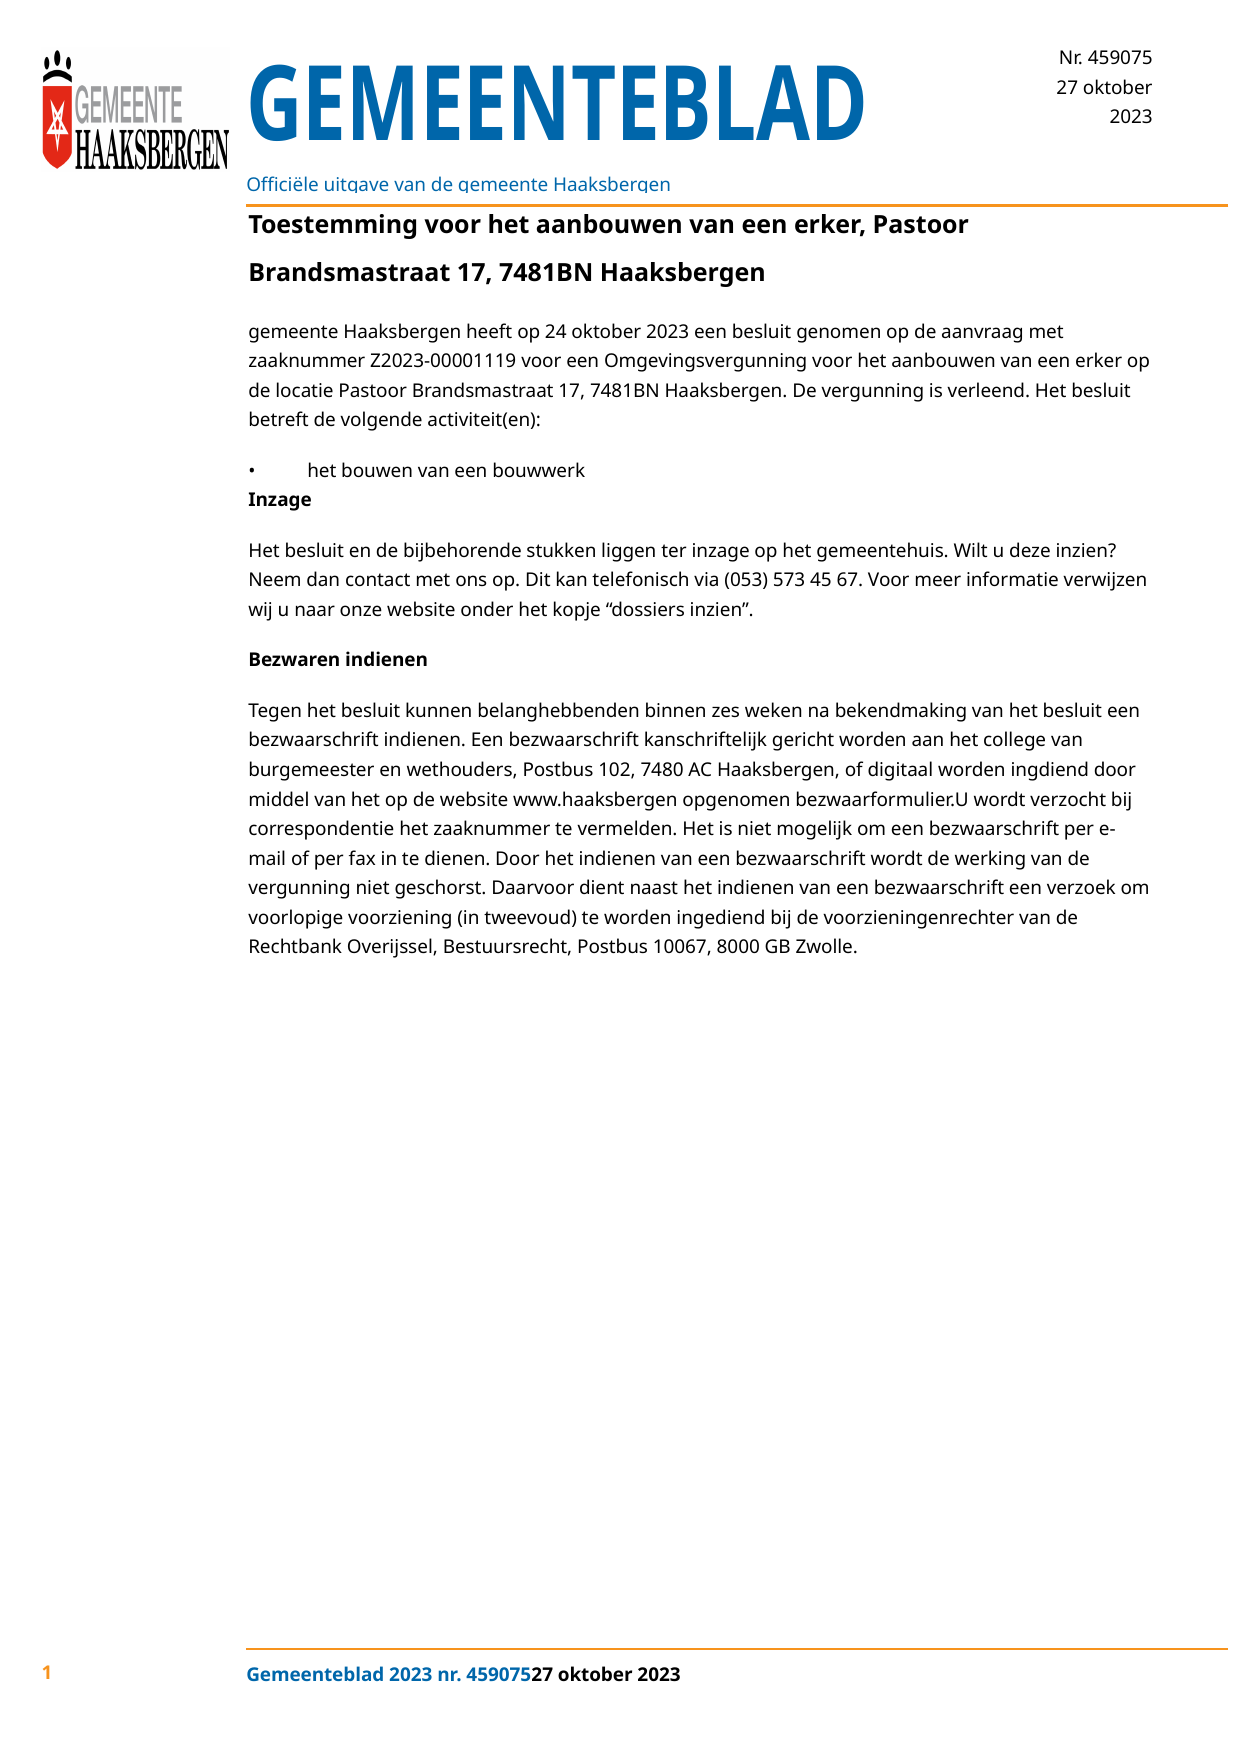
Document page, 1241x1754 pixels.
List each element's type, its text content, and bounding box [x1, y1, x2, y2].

picture [41, 47, 231, 172]
text Inzage [248, 487, 1152, 512]
text Tegen het besluit kunnen belanghebbenden binnen zes weken na bekendmaking van het besluit een bezwaarschrift indienen. Een bezwaarschrift kanschriftelijk gericht worden aan het college van burgemeester en wethouders, Postbus 102, 7480 AC Haaksbergen, of digitaal worden ingdiend door middel van het op de website www.haaksbergen opgenomen bezwaarformulier.U wordt verzocht bij correspondentie het zaaknummer te vermelden. Het is niet mogelijk om een bezwaarschrift per e-mail of per fax in te dienen. Door het indienen van een bezwaarschrift wordt de werking van de vergunning niet geschorst. Daarvoor dient naast het indienen van een bezwaarschrift een verzoek om voorlopige voorziening (in tweevoud) te worden ingediend bij de voorzieningenrechter van de Rechtbank Overijssel, Bestuursrecht, Postbus 10067, 8000 GB Zwolle. [248, 697, 1152, 959]
list het bouwen van een bouwwerk [248, 457, 1152, 483]
text Het besluit en de bijbehorende stukken liggen ter inzage op het gemeentehuis. Wilt u deze inzien? Neem dan contact met ons op. Dit kan telefonisch via (053) 573 45 67. Voor meer informatie verwijzen wij u naar onze website onder het kopje “dossiers inzien”. [248, 537, 1152, 622]
text Bezwaren indienen [248, 647, 1152, 672]
text Toestemming voor het aanbouwen van een erker, Pastoor Brandsmastraat 17, 7481BN Haaksbergen [248, 207, 1152, 288]
text gemeente Haaksbergen heeft op 24 oktober 2023 een besluit genomen op de aanvraag met zaaknummer Z2023-00001119 voor een Omgevingsvergunning voor het aanbouwen van een erker op de locatie Pastoor Brandsmastraat 17, 7481BN Haaksbergen. De vergunning is verleend. Het besluit betreft de volgende activiteit(en): [248, 318, 1152, 432]
